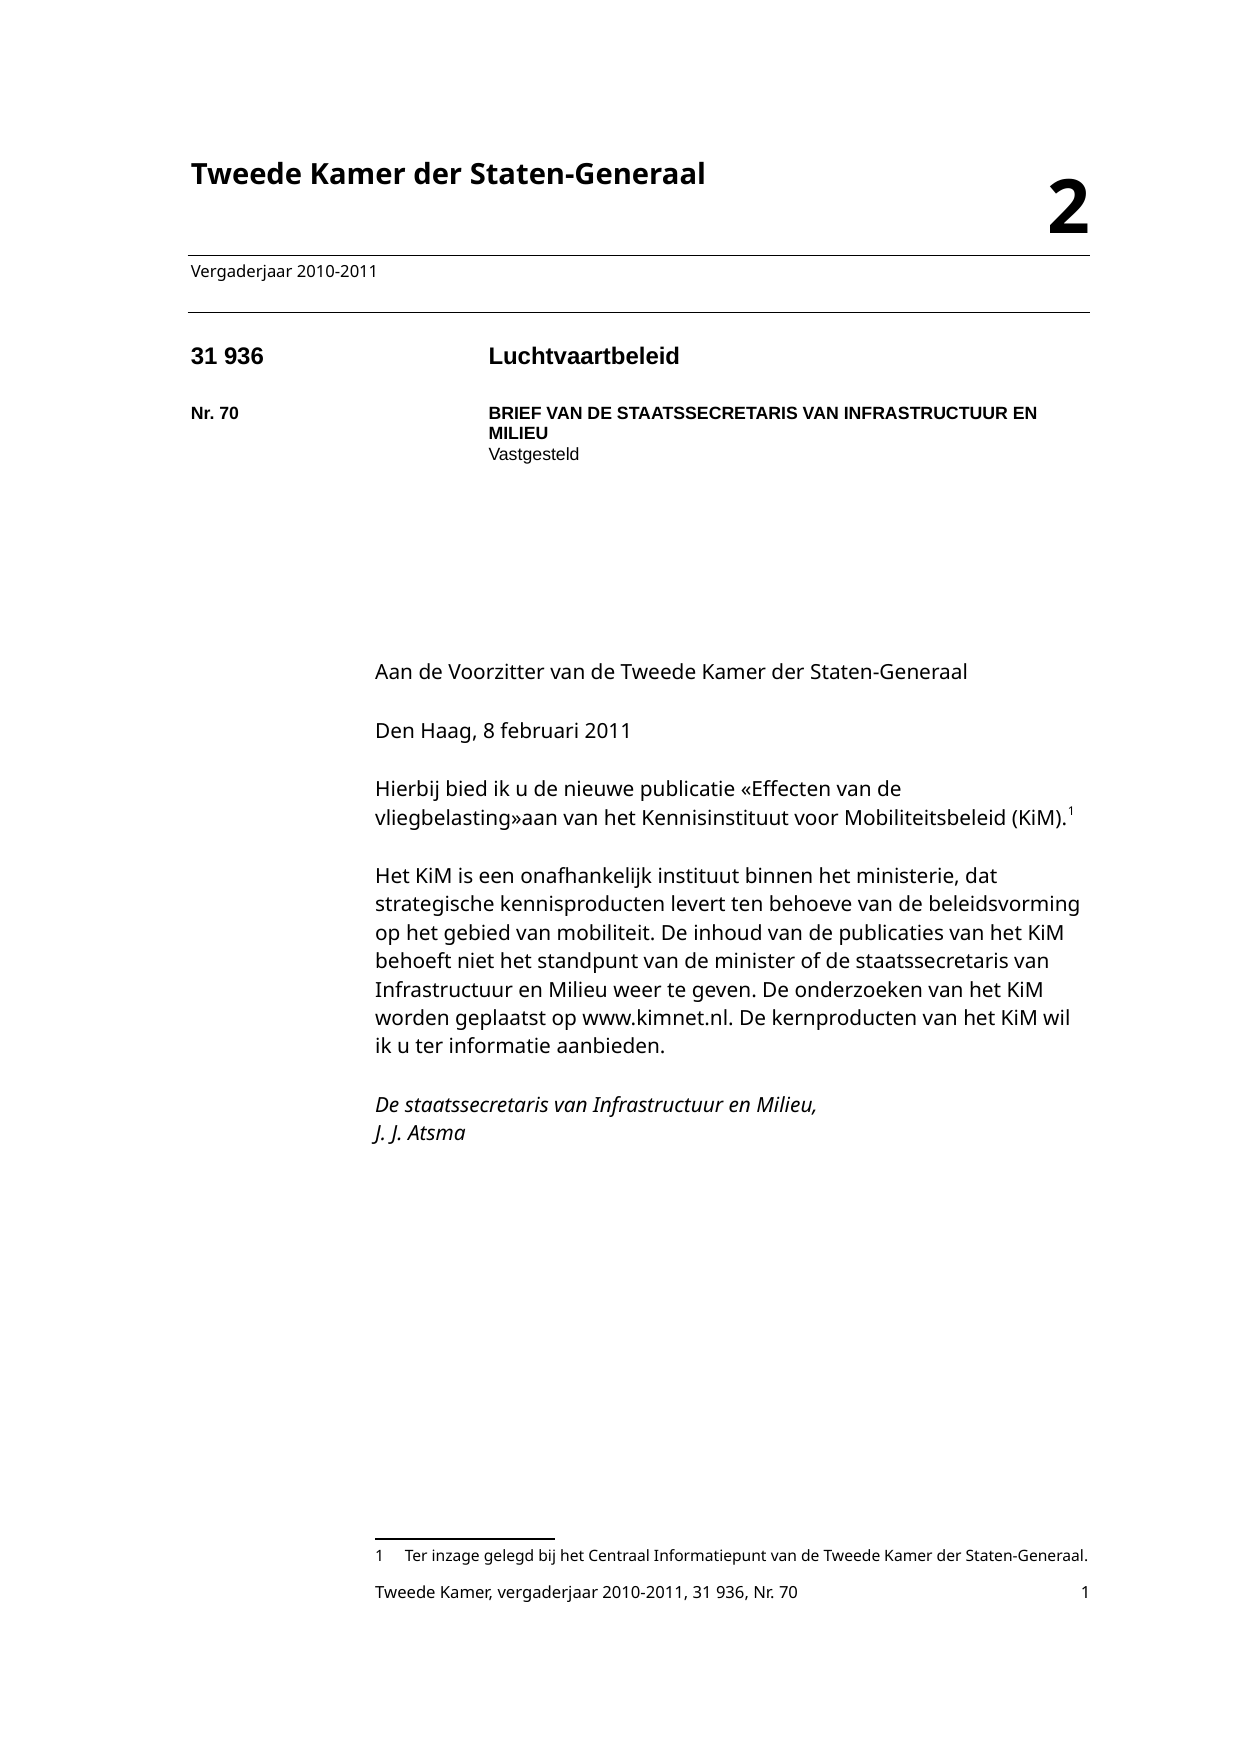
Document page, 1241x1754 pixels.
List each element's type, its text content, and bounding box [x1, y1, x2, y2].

table_cell Vergaderjaar 2010-2011 [188, 256, 485, 312]
table_cell BRIEF VAN DE STAATSSECRETARIS VAN INFRASTRUCTUUR EN MILIEU Vastgesteld [485, 399, 1090, 539]
table_cell Nr. 70 [188, 399, 485, 539]
text Aan de Voorzitter van de Tweede Kamer der Staten-Generaal [375, 657, 1090, 686]
table_cell Luchtvaartbeleid [485, 339, 1090, 399]
table_cell [485, 313, 1090, 339]
table_cell 31 936 [188, 339, 485, 399]
table_header 2 [910, 150, 1090, 255]
text Den Haag, 8 februari 2011 [375, 716, 1090, 744]
text Ter inzage gelegd bij het Centraal Informatiepunt van de Tweede Kamer der Staten-Generaal. [375, 1509, 1090, 1566]
text Het KiM is een onafhankelijk instituut binnen het ministerie, dat strategische kennisproducten levert ten behoeve van de beleidsvorming op het gebied van mobiliteit. De inhoud van de publicaties van het KiM behoeft niet het standpunt van de minister of de staatssecretaris van Infrastructuur en Milieu weer te geven. De onderzoeken van het KiM worden geplaatst op www.kimnet.nl. De kernproducten van het KiM wil ik u ter informatie aanbieden. [375, 861, 1090, 1060]
text De staatssecretaris van Infrastructuur en Milieu, [375, 1090, 1090, 1118]
text J. J. Atsma [375, 1118, 1090, 1147]
table_cell [188, 313, 485, 339]
text Hierbij bied ik u de nieuwe publicatie «Effecten van de vliegbelasting»aan van het Kennisinstituut voor Mobiliteitsbeleid (KiM). [375, 774, 1090, 831]
table_header Tweede Kamer der Staten-Generaal [188, 150, 909, 255]
table_cell [485, 256, 1090, 312]
